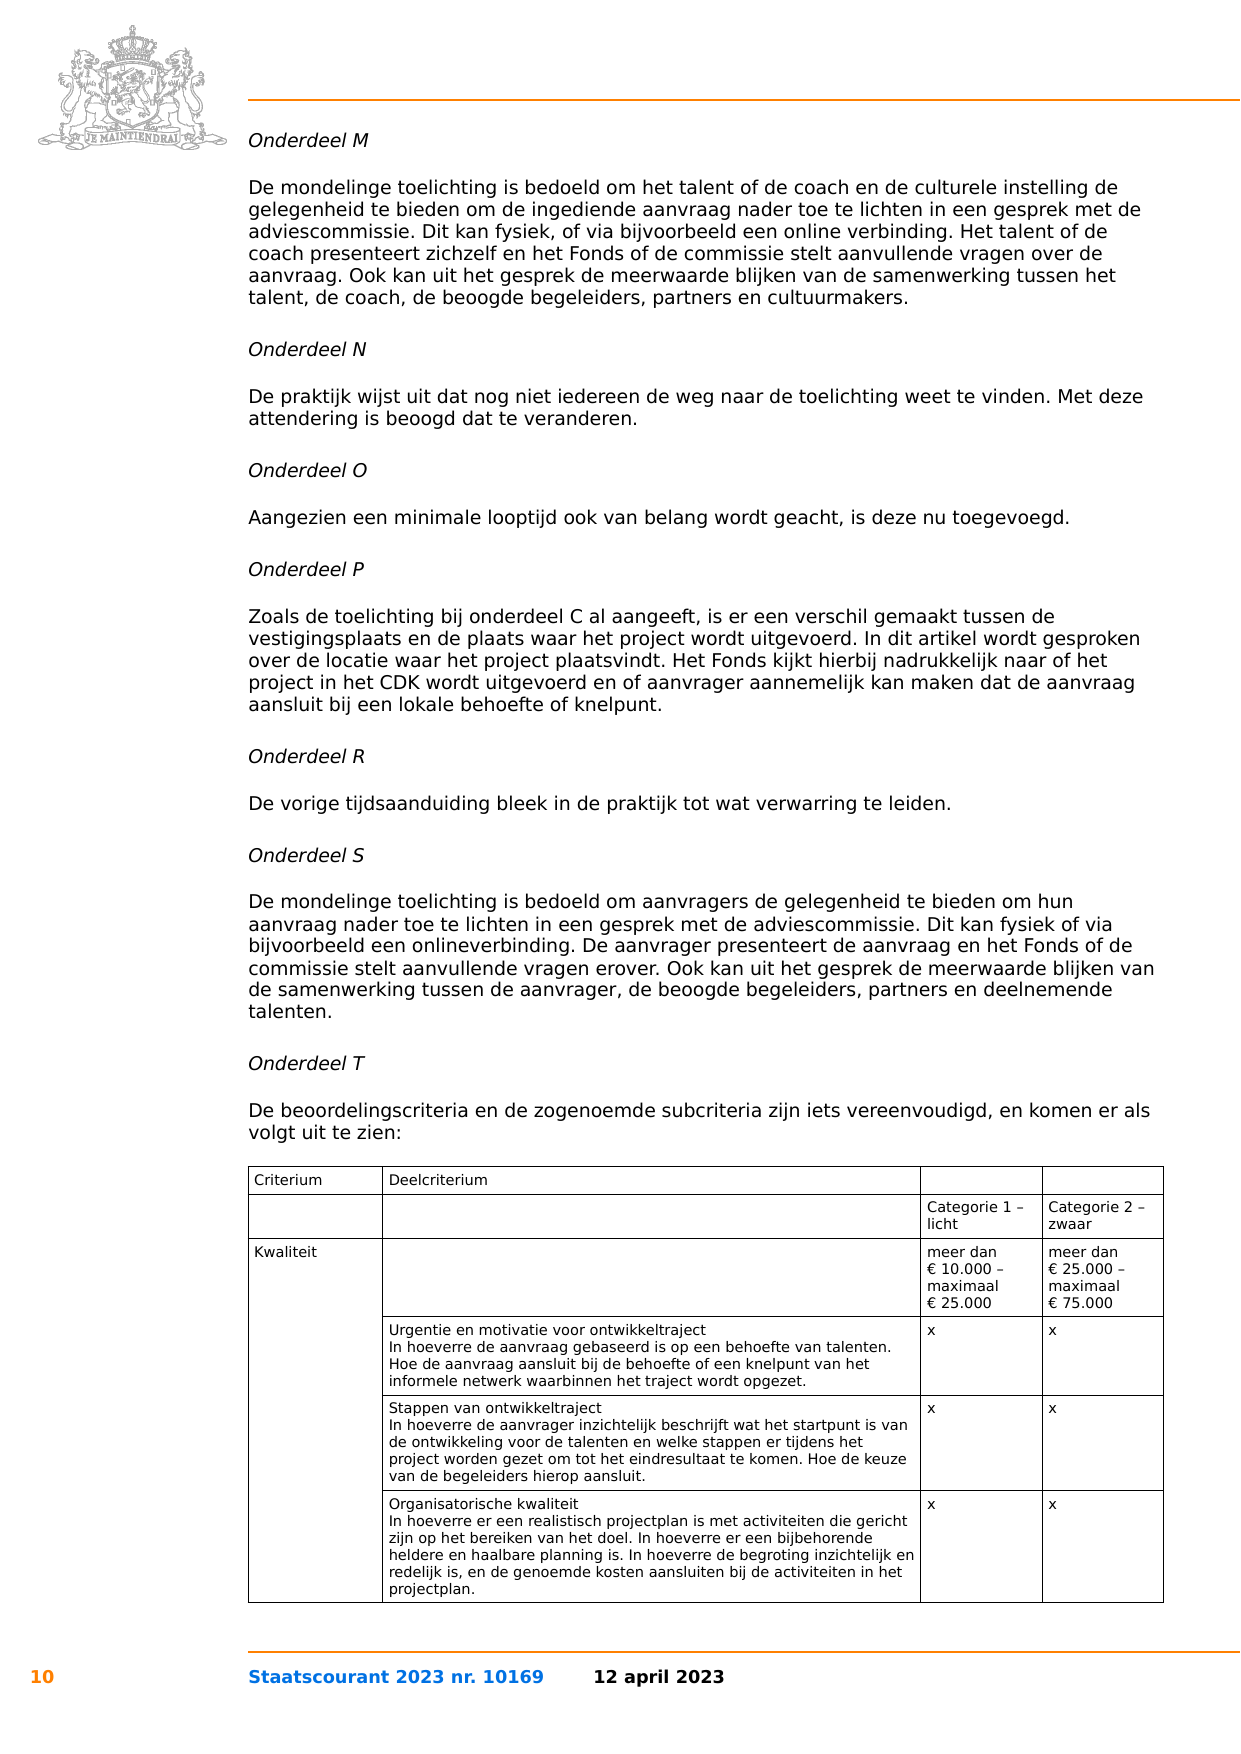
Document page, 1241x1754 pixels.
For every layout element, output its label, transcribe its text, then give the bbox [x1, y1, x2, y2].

table_cell Urgentie en motivatie voor ontwikkeltraject In hoeverre de aanvraag gebaseerd is op een behoefte van talenten. Hoe de aanvraag aansluit bij de behoefte of een knelpunt van het informele netwerk waarbinnen het traject wordt opgezet. [383, 1317, 920, 1394]
table_cell Organisatorische kwaliteit In hoeverre er een realistisch projectplan is met activiteiten die gericht zijn op het bereiken van het doel. In hoeverre er een bijbehorende heldere en haalbare planning is. In hoeverre de begroting inzichtelijk en redelijk is, en de genoemde kosten aansluiten bij de activiteiten in het projectplan. [383, 1491, 920, 1602]
subtitle Onderdeel P [248, 559, 1163, 581]
text De mondelinge toelichting is bedoeld om aanvragers de gelegenheid te bieden om hun aanvraag nader toe te lichten in een gesprek met de adviescommissie. Dit kan fysiek of via bijvoorbeeld een onlineverbinding. De aanvrager presenteert de aanvraag en het Fonds of de commissie stelt aanvullende vragen erover. Ook kan uit het gesprek de meerwaarde blijken van de samenwerking tussen de aanvrager, de beoogde begeleiders, partners en deelnemende talenten. [248, 891, 1163, 1023]
table_header [1043, 1167, 1163, 1193]
table_cell Categorie 1 – licht [921, 1195, 1042, 1238]
table_cell x [1043, 1317, 1163, 1394]
table_cell meer dan € 25.000 – maximaal € 75.000 [1043, 1239, 1163, 1316]
table_cell Kwaliteit [249, 1239, 382, 1602]
subtitle Onderdeel O [248, 460, 1163, 482]
text Zoals de toelichting bij onderdeel C al aangeeft, is er een verschil gemaakt tussen de vestigingsplaats en de plaats waar het project wordt uitgevoerd. In dit artikel wordt gesproken over de locatie waar het project plaatsvindt. Het Fonds kijkt hierbij nadrukkelijk naar of het project in het CDK wordt uitgevoerd en of aanvrager aannemelijk kan maken dat de aanvraag aansluit bij een lokale behoefte of knelpunt. [248, 606, 1163, 716]
picture [38, 25, 227, 150]
table_cell Stappen van ontwikkeltraject In hoeverre de aanvrager inzichtelijk beschrijft wat het startpunt is van de ontwikkeling voor de talenten en welke stappen er tijdens het project worden gezet om tot het eindresultaat te komen. Hoe de keuze van de begeleiders hierop aansluit. [383, 1396, 920, 1490]
table_cell Categorie 2 – zwaar [1043, 1195, 1163, 1238]
text De vorige tijdsaanduiding bleek in de praktijk tot wat verwarring te leiden. [248, 792, 1163, 814]
table_cell [383, 1195, 920, 1238]
table_header [921, 1167, 1042, 1193]
table_header Criterium [249, 1167, 382, 1193]
subtitle Onderdeel T [248, 1053, 1163, 1075]
table_cell x [1043, 1396, 1163, 1490]
subtitle Onderdeel N [248, 339, 1163, 361]
subtitle Onderdeel M [248, 130, 1163, 152]
subtitle Onderdeel S [248, 844, 1163, 866]
table_cell [383, 1239, 920, 1316]
table_cell x [921, 1396, 1042, 1490]
table_cell [249, 1195, 382, 1238]
text De mondelinge toelichting is bedoeld om het talent of de coach en de culturele instelling de gelegenheid te bieden om de ingediende aanvraag nader toe te lichten in een gesprek met de adviescommissie. Dit kan fysiek, of via bijvoorbeeld een online verbinding. Het talent of de coach presenteert zichzelf en het Fonds of de commissie stelt aanvullende vragen over de aanvraag. Ook kan uit het gesprek de meerwaarde blijken van de samenwerking tussen het talent, de coach, de beoogde begeleiders, partners en cultuurmakers. [248, 177, 1163, 309]
text De beoordelingscriteria en de zogenoemde subcriteria zijn iets vereenvoudigd, en komen er als volgt uit te zien: [248, 1100, 1163, 1144]
text Aangezien een minimale looptijd ook van belang wordt geacht, is deze nu toegevoegd. [248, 507, 1163, 529]
table_cell x [1043, 1491, 1163, 1602]
table_header Deelcriterium [383, 1167, 920, 1193]
subtitle Onderdeel R [248, 746, 1163, 767]
text De praktijk wijst uit dat nog niet iedereen de weg naar de toelichting weet te vinden. Met deze attendering is beoogd dat te veranderen. [248, 386, 1163, 430]
table_cell meer dan € 10.000 – maximaal € 25.000 [921, 1239, 1042, 1316]
table_cell x [921, 1317, 1042, 1394]
table_cell x [921, 1491, 1042, 1602]
